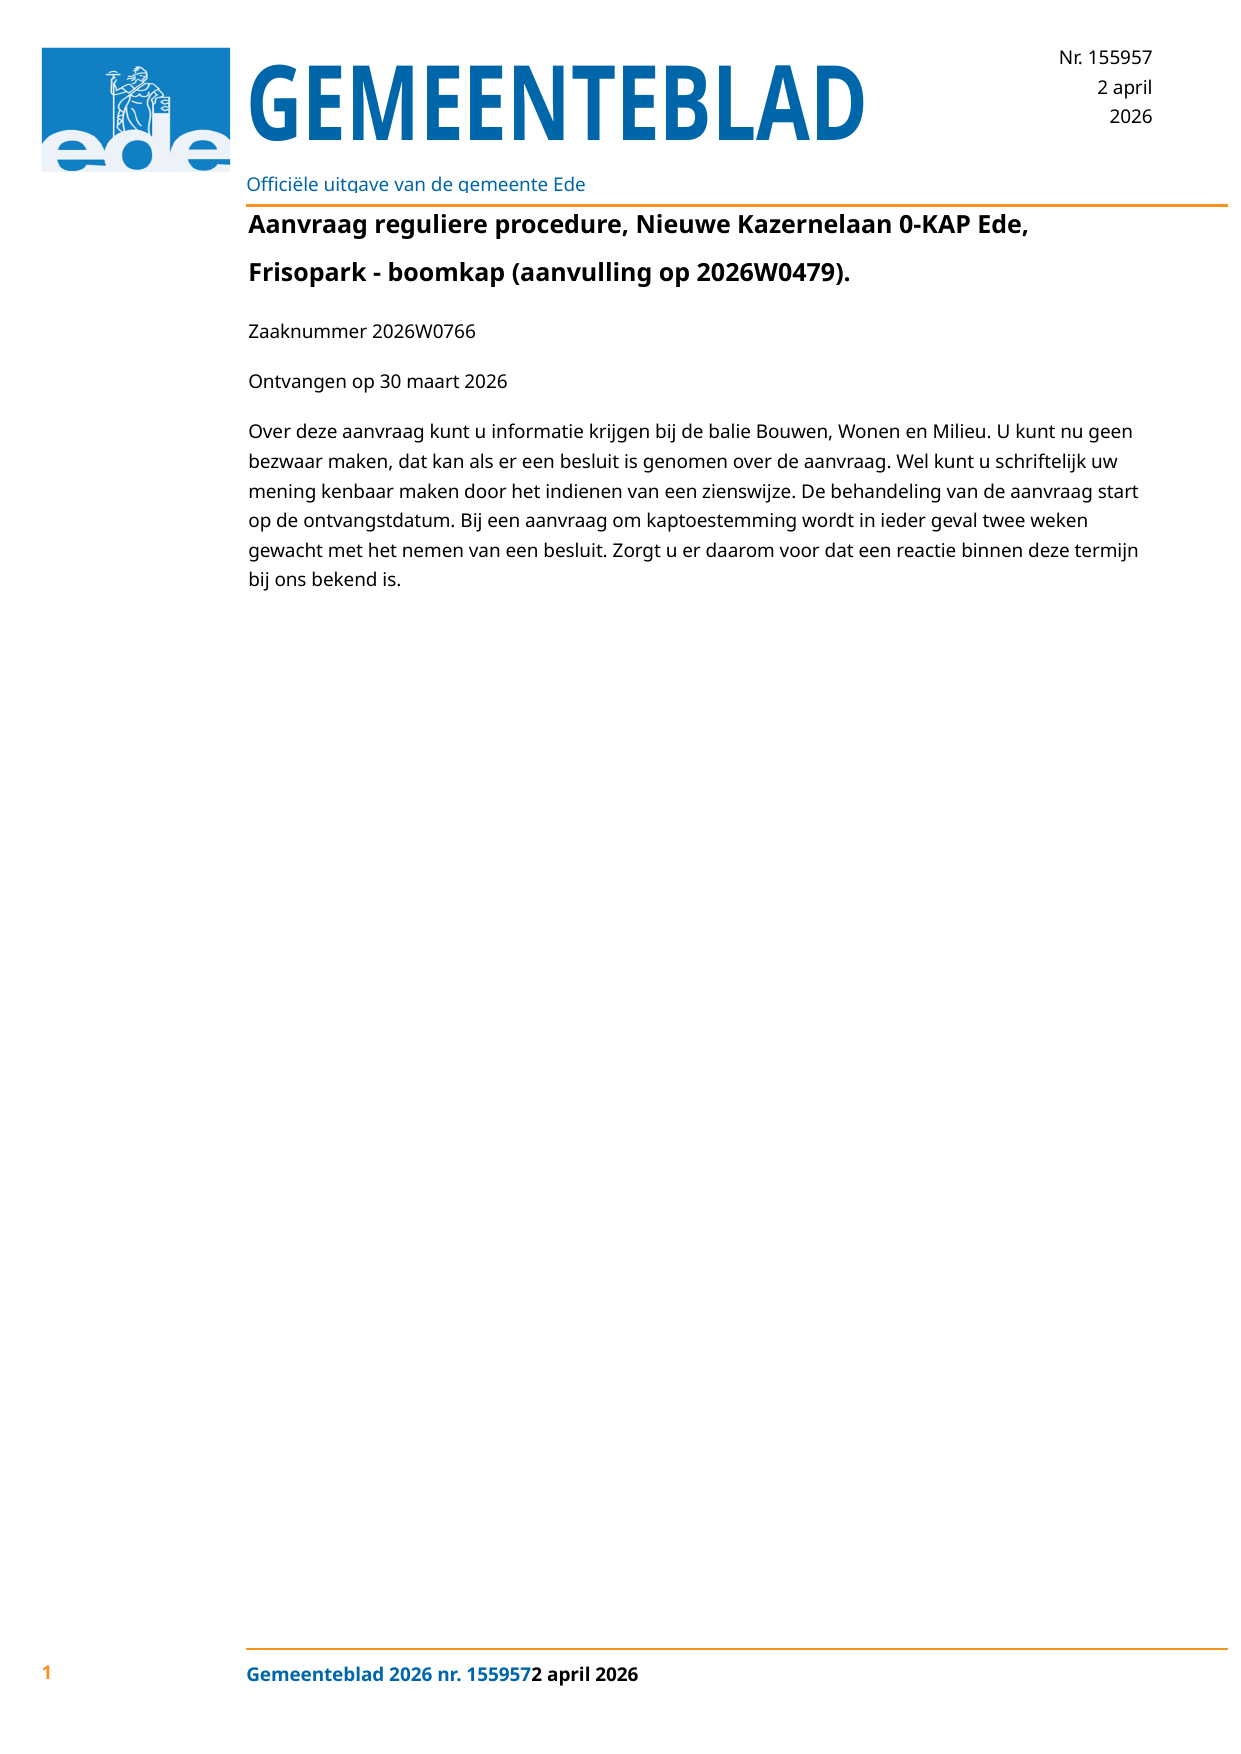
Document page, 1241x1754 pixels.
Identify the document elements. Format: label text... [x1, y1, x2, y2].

text Aanvraag reguliere procedure, Nieuwe Kazernelaan 0-KAP Ede, Frisopark - boomkap (aanvulling op 2026W0479). [248, 207, 1152, 288]
text Ontvangen op 30 maart 2026 [248, 368, 1152, 394]
picture [41, 47, 231, 172]
text Over deze aanvraag kunt u informatie krijgen bij de balie Bouwen, Wonen en Milieu. U kunt nu geen bezwaar maken, dat kan als er een besluit is genomen over de aanvraag. Wel kunt u schriftelijk uw mening kenbaar maken door het indienen van een zienswijze. De behandeling van de aanvraag start op de ontvangstdatum. Bij een aanvraag om kaptoestemming wordt in ieder geval twee weken gewacht met het nemen van een besluit. Zorgt u er daarom voor dat een reactie binnen deze termijn bij ons bekend is. [248, 419, 1152, 592]
text Zaaknummer 2026W0766 [248, 318, 1152, 344]
